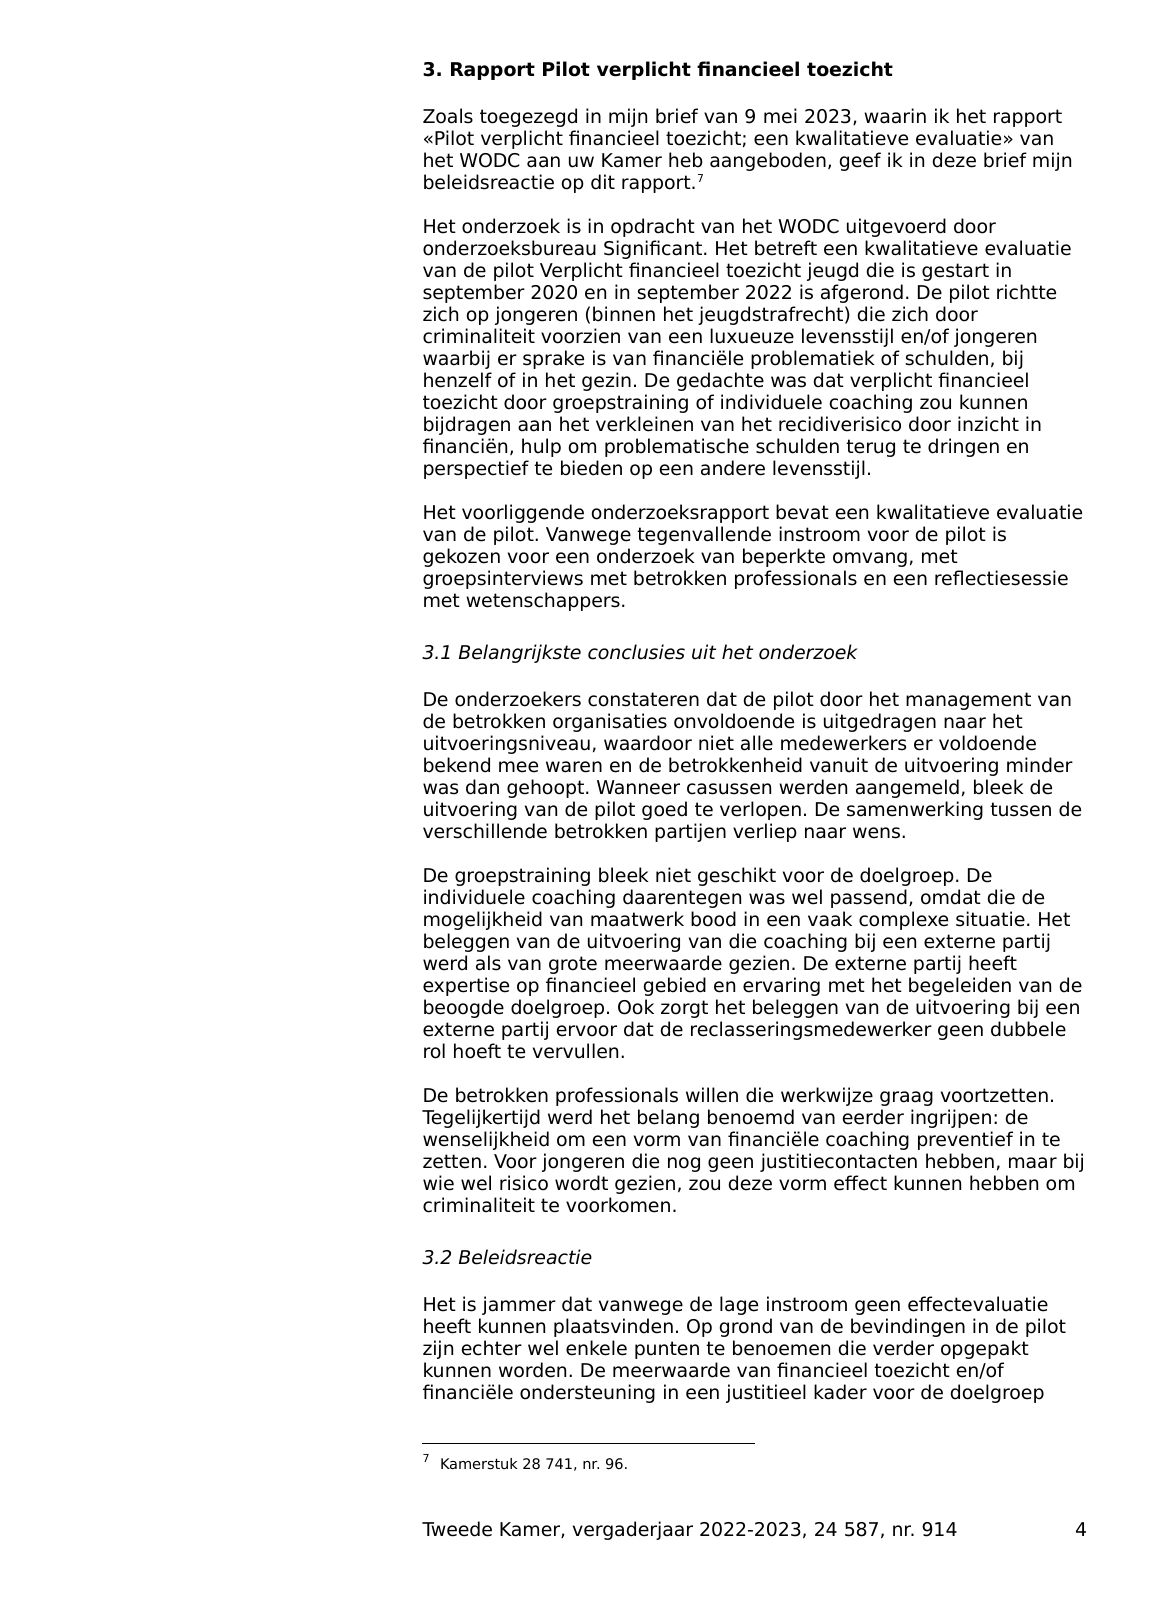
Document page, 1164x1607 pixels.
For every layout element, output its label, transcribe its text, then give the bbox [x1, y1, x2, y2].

subtitle 3. Rapport Pilot verplicht financieel toezicht [422, 59, 1087, 81]
text De groepstraining bleek niet geschikt voor de doelgroep. De individuele coaching daarentegen was wel passend, omdat die de mogelijkheid van maatwerk bood in een vaak complexe situatie. Het beleggen van de uitvoering van die coaching bij een externe partij werd als van grote meerwaarde gezien. De externe partij heeft expertise op financieel gebied en ervaring met het begeleiden van de beoogde doelgroep. Ook zorgt het beleggen van de uitvoering bij een externe partij ervoor dat de reclasseringsmedewerker geen dubbele rol hoeft te vervullen. [422, 865, 1087, 1063]
text De betrokken professionals willen die werkwijze graag voortzetten. Tegelijkertijd werd het belang benoemd van eerder ingrijpen: de wenselijkheid om een vorm van financiële coaching preventief in te zetten. Voor jongeren die nog geen justitiecontacten hebben, maar bij wie wel risico wordt gezien, zou deze vorm effect kunnen hebben om criminaliteit te voorkomen. [422, 1085, 1087, 1217]
text De onderzoekers constateren dat de pilot door het management van de betrokken organisaties onvoldoende is uitgedragen naar het uitvoeringsniveau, waardoor niet alle medewerkers er voldoende bekend mee waren en de betrokkenheid vanuit de uitvoering minder was dan gehoopt. Wanneer casussen werden aangemeld, bleek de uitvoering van de pilot goed te verlopen. De samenwerking tussen de verschillende betrokken partijen verliep naar wens. [422, 689, 1087, 843]
text Zoals toegezegd in mijn brief van 9 mei 2023, waarin ik het rapport «Pilot verplicht financieel toezicht; een kwalitatieve evaluatie» van het WODC aan uw Kamer heb aangeboden, geef ik in deze brief mijn beleidsreactie op dit rapport. [422, 106, 1087, 194]
subtitle 3.2 Beleidsreactie [422, 1247, 1087, 1269]
text Kamerstuk 28 741, nr. 96. [422, 1452, 1087, 1474]
text Het onderzoek is in opdracht van het WODC uitgevoerd door onderzoeksbureau Significant. Het betreft een kwalitatieve evaluatie van de pilot Verplicht financieel toezicht jeugd die is gestart in september 2020 en in september 2022 is afgerond. De pilot richtte zich op jongeren (binnen het jeugdstrafrecht) die zich door criminaliteit voorzien van een luxueuze levensstijl en/of jongeren waarbij er sprake is van financiële problematiek of schulden, bij henzelf of in het gezin. De gedachte was dat verplicht financieel toezicht door groepstraining of individuele coaching zou kunnen bijdragen aan het verkleinen van het recidiverisico door inzicht in financiën, hulp om problematische schulden terug te dringen en perspectief te bieden op een andere levensstijl. [422, 216, 1087, 480]
subtitle 3.1 Belangrijkste conclusies uit het onderzoek [422, 642, 1087, 664]
text Het voorliggende onderzoeksrapport bevat een kwalitatieve evaluatie van de pilot. Vanwege tegenvallende instroom voor de pilot is gekozen voor een onderzoek van beperkte omvang, met groepsinterviews met betrokken professionals en een reflectiesessie met wetenschappers. [422, 502, 1087, 612]
text Het is jammer dat vanwege de lage instroom geen effectevaluatie heeft kunnen plaatsvinden. Op grond van de bevindingen in de pilot zijn echter wel enkele punten te benoemen die verder opgepakt kunnen worden. De meerwaarde van financieel toezicht en/of financiële ondersteuning in een justitieel kader voor de doelgroep [422, 1294, 1087, 1404]
